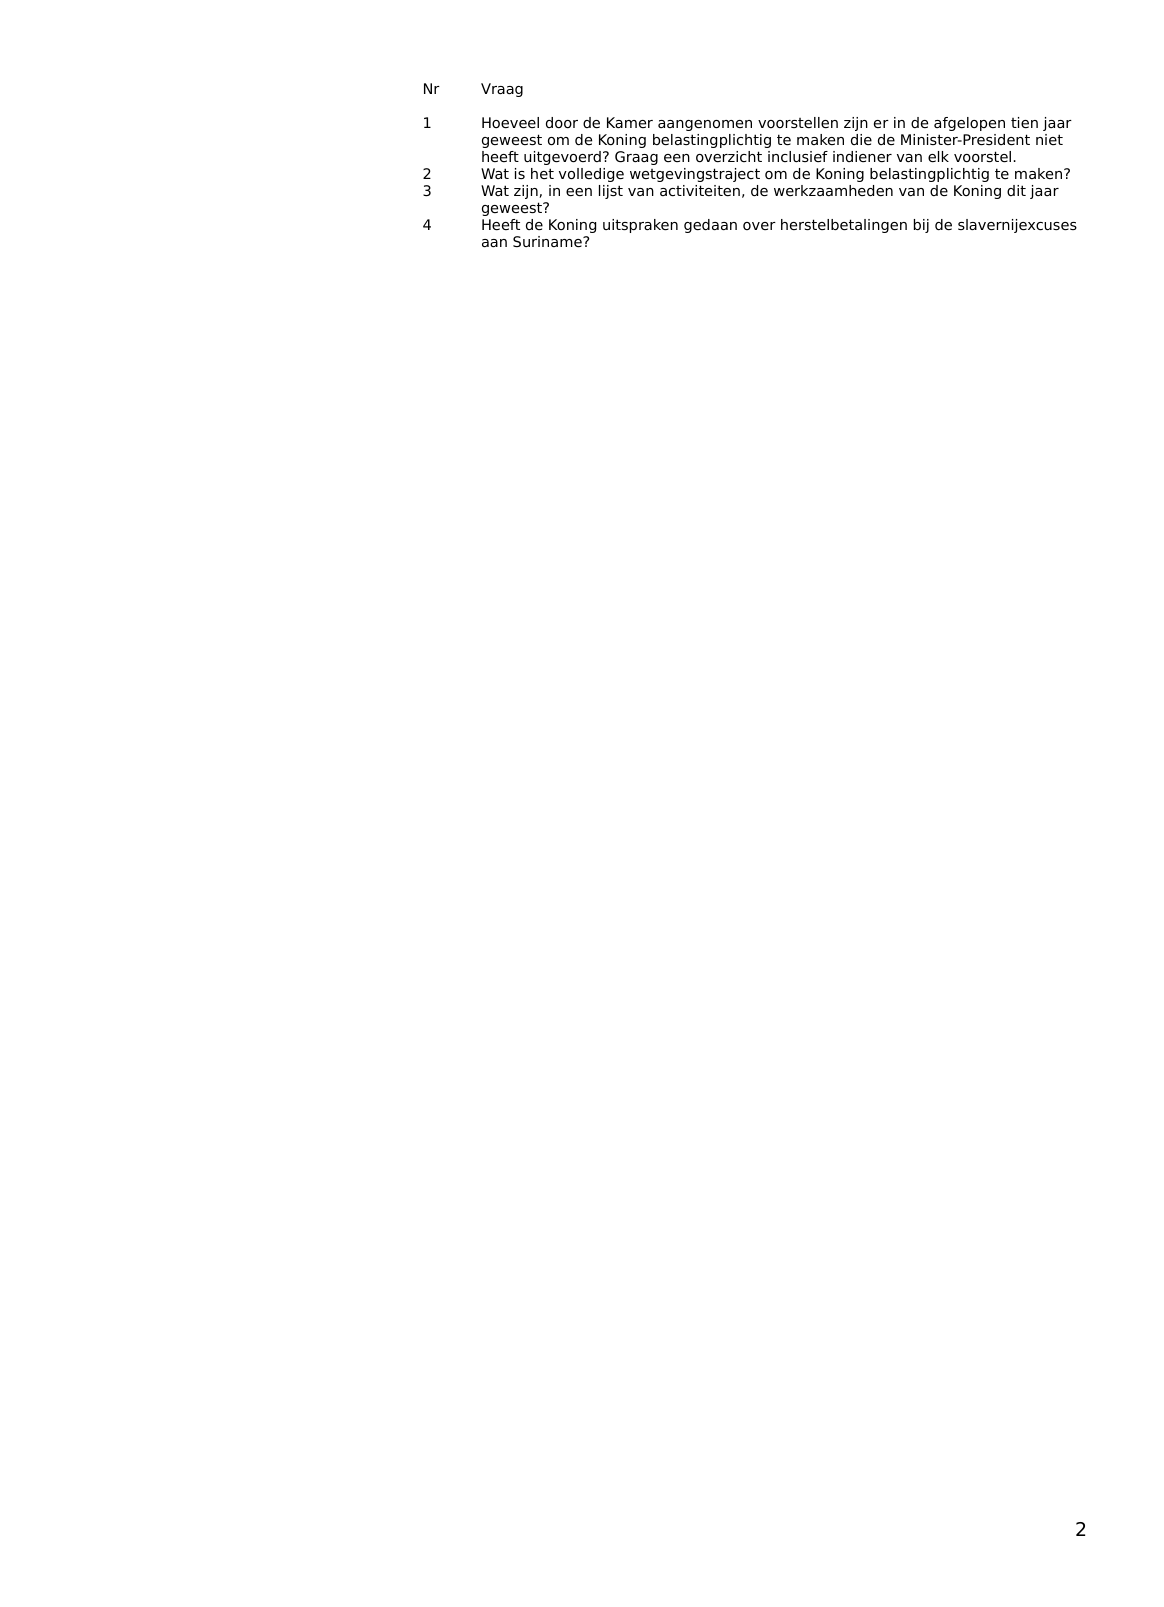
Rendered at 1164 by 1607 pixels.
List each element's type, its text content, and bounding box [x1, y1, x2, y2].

table_header Vraag [475, 81, 1087, 98]
table_header Nr [422, 81, 475, 98]
table_cell Heeft de Koning uitspraken gedaan over herstelbetalingen bij de slavernijexcuses aan Suriname? [475, 217, 1087, 251]
table_cell [422, 98, 475, 115]
table_cell Hoeveel door de Kamer aangenomen voorstellen zijn er in de afgelopen tien jaar geweest om de Koning belastingplichtig te maken die de Minister-President niet heeft uitgevoerd? Graag een overzicht inclusief indiener van elk voorstel. [475, 115, 1087, 166]
table_cell 1 [422, 115, 475, 166]
table_cell Wat is het volledige wetgevingstraject om de Koning belastingplichtig te maken? [475, 166, 1087, 183]
table_cell 3 [422, 183, 475, 217]
table_cell Wat zijn, in een lijst van activiteiten, de werkzaamheden van de Koning dit jaar geweest? [475, 183, 1087, 217]
table_cell 4 [422, 217, 475, 251]
table_cell [475, 98, 1087, 115]
table_cell 2 [422, 166, 475, 183]
